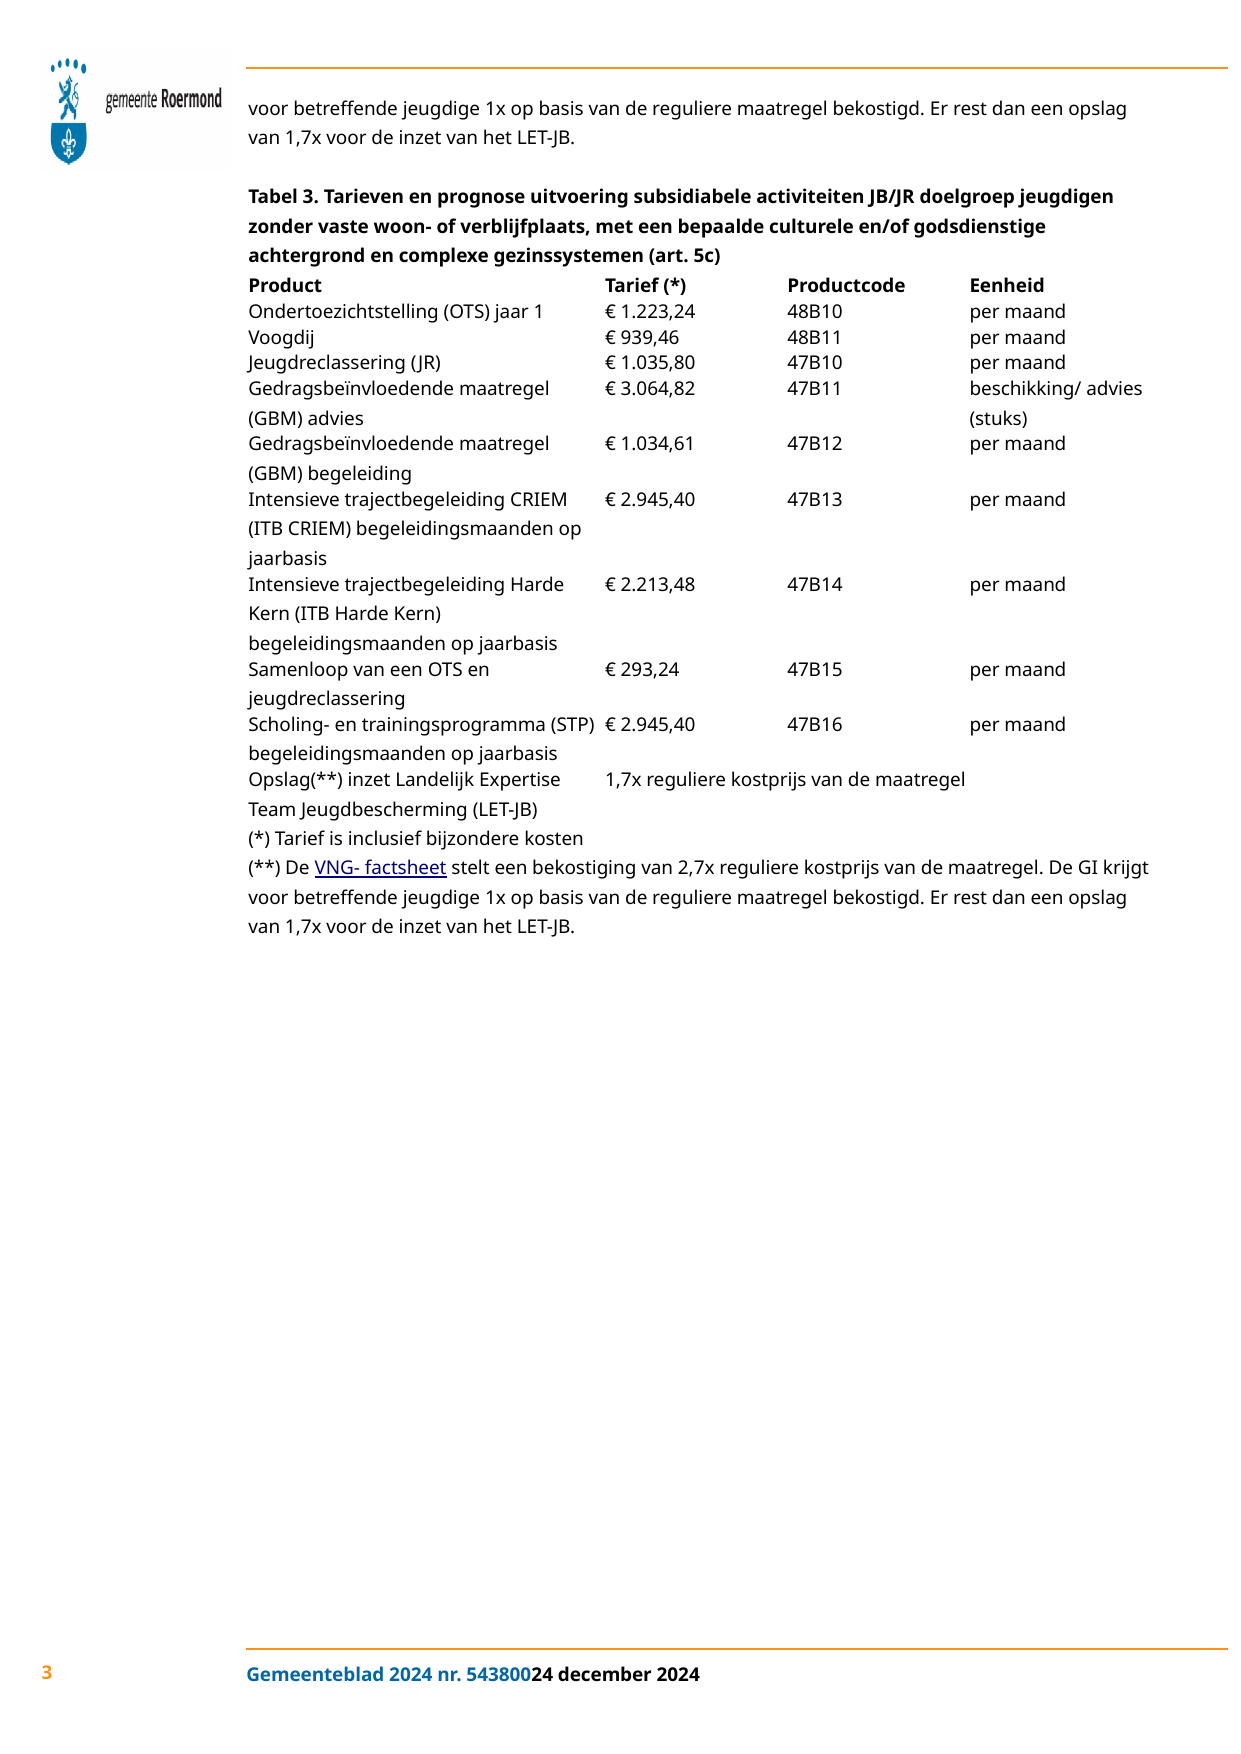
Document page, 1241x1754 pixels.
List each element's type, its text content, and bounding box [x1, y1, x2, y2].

table_cell per maand [969, 656, 1152, 711]
table_cell 47B15 [787, 656, 969, 711]
table_cell 47B16 [787, 711, 969, 766]
table_cell 47B12 [787, 431, 969, 486]
table_cell Jeugdreclassering (JR) [248, 350, 605, 375]
table_cell 47B10 [787, 350, 969, 375]
table_cell beschikking/ advies (stuks) [969, 375, 1152, 431]
table_cell € 293,24 [605, 656, 787, 711]
text (**) De VNG- factsheet stelt een bekostiging van 2,7x reguliere kostprijs van de maatregel. De GI krijgt voor betreffende jeugdige 1x op basis van de reguliere maatregel bekostigd. Er rest dan een opslag van 1,7x voor de inzet van het LET-JB. [248, 854, 1152, 939]
table_header Productcode [787, 273, 969, 298]
table_cell 47B13 [787, 486, 969, 571]
table_cell € 2.213,48 [605, 571, 787, 656]
table_cell Opslag(**) inzet Landelijk Expertise Team Jeugdbescherming (LET-JB) [248, 766, 605, 822]
text Tabel 3. Tarieven en prognose uitvoering subsidiabele activiteiten JB/JR doelgroep jeugdigen zonder vaste woon- of verblijfplaats, met een bepaalde culturele en/of godsdienstige achtergrond en complexe gezinssystemen (art. 5c) [248, 183, 1152, 268]
picture [41, 47, 231, 172]
table_cell Gedragsbeïnvloedende maatregel (GBM) advies [248, 375, 605, 431]
table_cell € 939,46 [605, 324, 787, 349]
text (*) Tarief is inclusief bijzondere kosten [248, 825, 1152, 851]
table_cell Voogdij [248, 324, 605, 349]
table_cell € 1.035,80 [605, 350, 787, 375]
table_cell 48B11 [787, 324, 969, 349]
table_cell per maand [969, 571, 1152, 656]
table_cell Samenloop van een OTS en jeugdreclassering [248, 656, 605, 711]
text voor betreffende jeugdige 1x op basis van de reguliere maatregel bekostigd. Er rest dan een opslag van 1,7x voor de inzet van het LET-JB. [248, 95, 1152, 150]
table_cell per maand [969, 298, 1152, 324]
table_cell 48B10 [787, 298, 969, 324]
table_cell Intensieve trajectbegeleiding CRIEM (ITB CRIEM) begeleidingsmaanden op jaarbasis [248, 486, 605, 571]
table_cell Scholing- en trainingsprogramma (STP) begeleidingsmaanden op jaarbasis [248, 711, 605, 766]
table_cell € 3.064,82 [605, 375, 787, 431]
table_cell € 2.945,40 [605, 486, 787, 571]
table_header Product [248, 273, 605, 298]
table_cell € 1.034,61 [605, 431, 787, 486]
table_header Eenheid [969, 273, 1152, 298]
table_cell € 2.945,40 [605, 711, 787, 766]
table_cell Gedragsbeïnvloedende maatregel (GBM) begeleiding [248, 431, 605, 486]
table_cell € 1.223,24 [605, 298, 787, 324]
table_cell 47B14 [787, 571, 969, 656]
table_cell Intensieve trajectbegeleiding Harde Kern (ITB Harde Kern) begeleidingsmaanden op jaarbasis [248, 571, 605, 656]
table_header Tarief (*) [605, 273, 787, 298]
table_cell per maand [969, 711, 1152, 766]
table_cell 1,7x reguliere kostprijs van de maatregel [605, 766, 1152, 822]
table_cell per maand [969, 431, 1152, 486]
table_cell Ondertoezichtstelling (OTS) jaar 1 [248, 298, 605, 324]
table_cell per maand [969, 486, 1152, 571]
table_cell 47B11 [787, 375, 969, 431]
table_cell per maand [969, 324, 1152, 349]
table_cell per maand [969, 350, 1152, 375]
